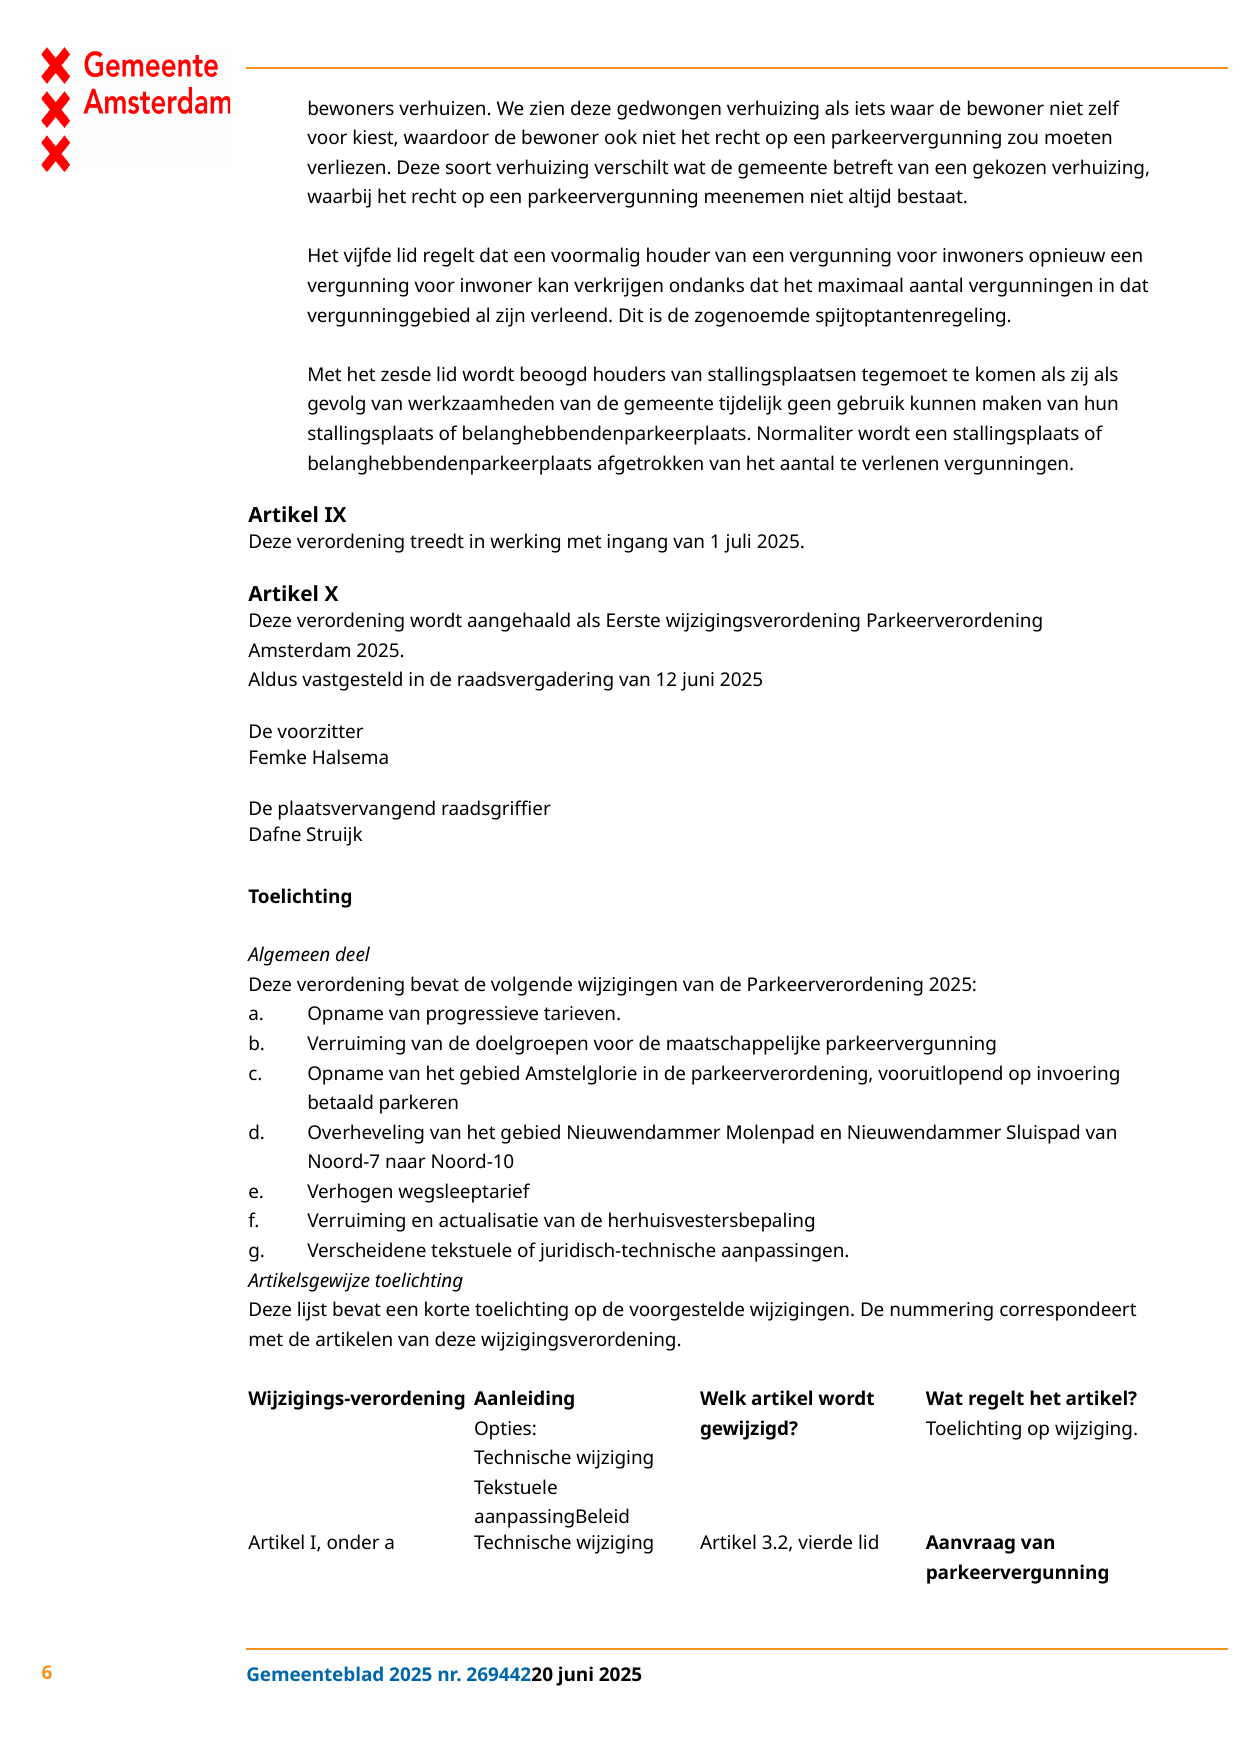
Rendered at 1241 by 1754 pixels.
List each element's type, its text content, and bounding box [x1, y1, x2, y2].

list Met het zesde lid wordt beoogd houders van stallingsplaatsen tegemoet te komen als zij als gevolg van werkzaamheden van de gemeente tijdelijk geen gebruik kunnen maken van hun stallingsplaats of belanghebbendenparkeerplaats. Normaliter wordt een stallingsplaats of belanghebbendenparkeerplaats afgetrokken van het aantal te verlenen vergunningen. [248, 361, 1152, 476]
list Verruiming en actualisatie van de herhuisvestersbepaling [248, 1208, 1152, 1233]
table_cell Aanvraag van parkeervergunning [926, 1529, 1152, 1584]
list Verhogen wegsleeptarief [248, 1178, 1152, 1204]
text Dafne Struijk [248, 821, 1152, 847]
text Artikel IX [248, 500, 1152, 529]
text Artikel X [248, 579, 1152, 607]
list Opname van progressieve tarieven. [248, 1001, 1152, 1026]
table_cell Artikel I, onder a [248, 1529, 474, 1584]
list Het vijfde lid regelt dat een voormalig houder van een vergunning voor inwoners opnieuw een vergunning voor inwoner kan verkrijgen ondanks dat het maximaal aantal vergunningen in dat vergunninggebied al zijn verleend. Dit is de zogenoemde spijtoptantenregeling. [248, 243, 1152, 328]
text Artikelsgewijze toelichting [248, 1267, 1152, 1292]
table_header Welk artikel wordt gewijzigd? [700, 1385, 926, 1529]
table_header Wat regelt het artikel? Toelichting op wijziging. [926, 1385, 1152, 1529]
table_header Wijzigings-verordening [248, 1385, 474, 1529]
text Algemeen deel [248, 941, 1152, 967]
picture [41, 47, 231, 172]
text Aldus vastgesteld in de raadsvergadering van 12 juni 2025 [248, 667, 1152, 692]
text Deze verordening wordt aangehaald als Eerste wijzigingsverordening Parkeerverordening Amsterdam 2025. [248, 607, 1152, 663]
list Verruiming van de doelgroepen voor de maatschappelijke parkeervergunning [248, 1030, 1152, 1056]
text Deze lijst bevat een korte toelichting op de voorgestelde wijzigingen. De nummering correspondeert met de artikelen van deze wijzigingsverordening. [248, 1296, 1152, 1352]
text Femke Halsema [248, 744, 1152, 769]
list Opname van het gebied Amstelglorie in de parkeerverordening, vooruitlopend op invoering betaald parkeren [248, 1060, 1152, 1115]
text De plaatsvervangend raadsgriffier [248, 795, 1152, 821]
list bewoners verhuizen. We zien deze gedwongen verhuizing als iets waar de bewoner niet zelf voor kiest, waardoor de bewoner ook niet het recht op een parkeervergunning zou moeten verliezen. Deze soort verhuizing verschilt wat de gemeente betreft van een gekozen verhuizing, waarbij het recht op een parkeervergunning meenemen niet altijd bestaat. [248, 95, 1152, 209]
text Deze verordening bevat de volgende wijzigingen van de Parkeerverordening 2025: [248, 971, 1152, 997]
text Toelichting [248, 872, 1152, 912]
table_cell Artikel 3.2, vierde lid [700, 1529, 926, 1584]
list Verscheidene tekstuele of juridisch-technische aanpassingen. [248, 1237, 1152, 1263]
list Overheveling van het gebied Nieuwendammer Molenpad en Nieuwendammer Sluispad van Noord-7 naar Noord-10 [248, 1119, 1152, 1174]
text Deze verordening treedt in werking met ingang van 1 juli 2025. [248, 529, 1152, 554]
table_header Aanleiding Opties: Technische wijziging Tekstuele aanpassingBeleid [474, 1385, 700, 1529]
text De voorzitter [248, 718, 1152, 744]
table_cell Technische wijziging [474, 1529, 700, 1584]
